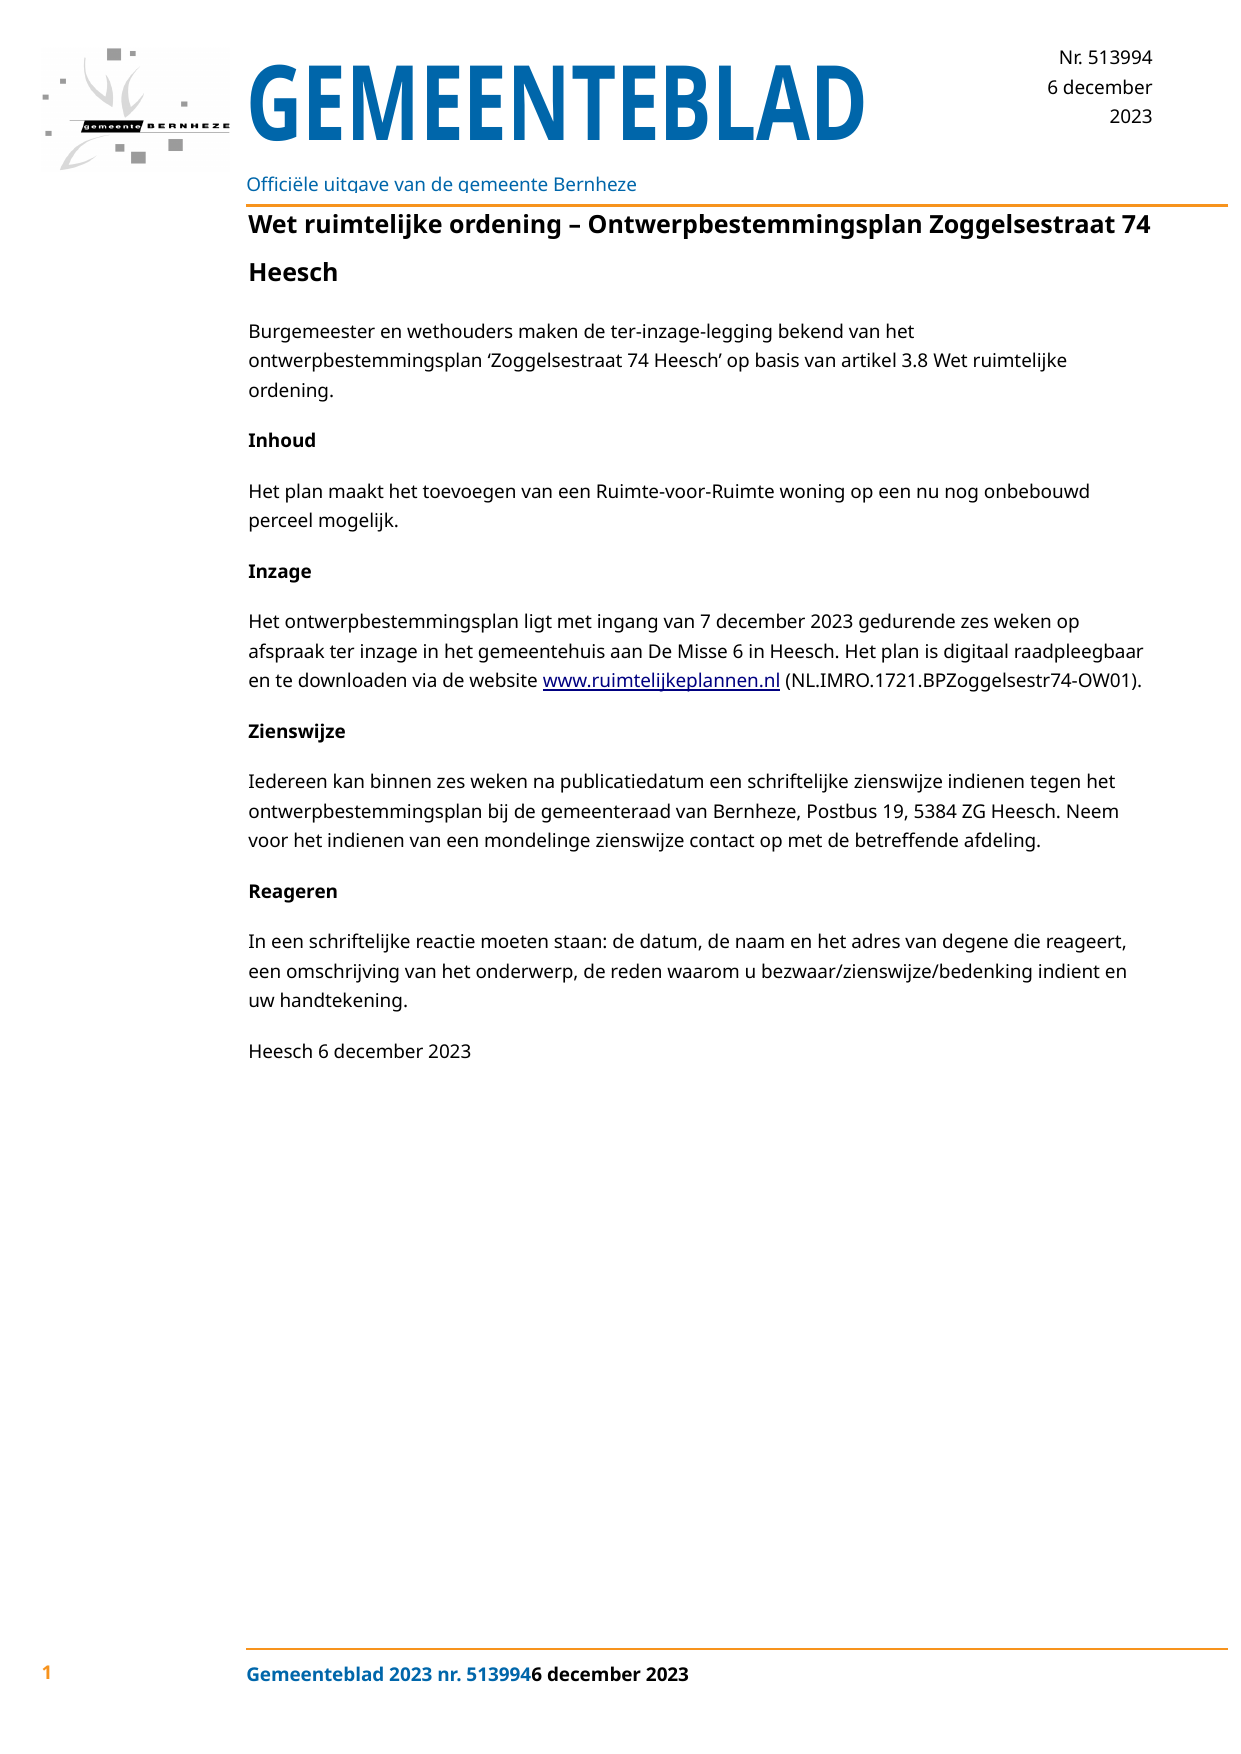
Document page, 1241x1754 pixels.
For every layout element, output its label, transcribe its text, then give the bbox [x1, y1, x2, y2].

text Reageren [248, 878, 1152, 904]
text Inhoud [248, 427, 1152, 453]
text Het ontwerpbestemmingsplan ligt met ingang van 7 december 2023 gedurende zes weken op afspraak ter inzage in het gemeentehuis aan De Misse 6 in Heesch. Het plan is digitaal raadpleegbaar en te downloaden via de website www.ruimtelijkeplannen.nl (NL.IMRO.1721.BPZoggelsestr74-OW01). [248, 608, 1152, 693]
text Heesch 6 december 2023 [248, 1038, 1152, 1064]
picture [41, 47, 231, 172]
text In een schriftelijke reactie moeten staan: de datum, de naam en het adres van degene die reageert, een omschrijving van het onderwerp, de reden waarom u bezwaar/zienswijze/bedenking indient en uw handtekening. [248, 928, 1152, 1013]
text Het plan maakt het toevoegen van een Ruimte-voor-Ruimte woning op een nu nog onbebouwd perceel mogelijk. [248, 478, 1152, 533]
text Burgemeester en wethouders maken de ter-inzage-legging bekend van het ontwerpbestemmingsplan ‘Zoggelsestraat 74 Heesch’ op basis van artikel 3.8 Wet ruimtelijke ordening. [248, 318, 1152, 403]
text Wet ruimtelijke ordening – Ontwerpbestemmingsplan Zoggelsestraat 74 Heesch [248, 207, 1152, 288]
text Zienswijze [248, 718, 1152, 744]
text Inzage [248, 558, 1152, 584]
text Iedereen kan binnen zes weken na publicatiedatum een schriftelijke zienswijze indienen tegen het ontwerpbestemmingsplan bij de gemeenteraad van Bernheze, Postbus 19, 5384 ZG Heesch. Neem voor het indienen van een mondelinge zienswijze contact op met de betreffende afdeling. [248, 768, 1152, 853]
